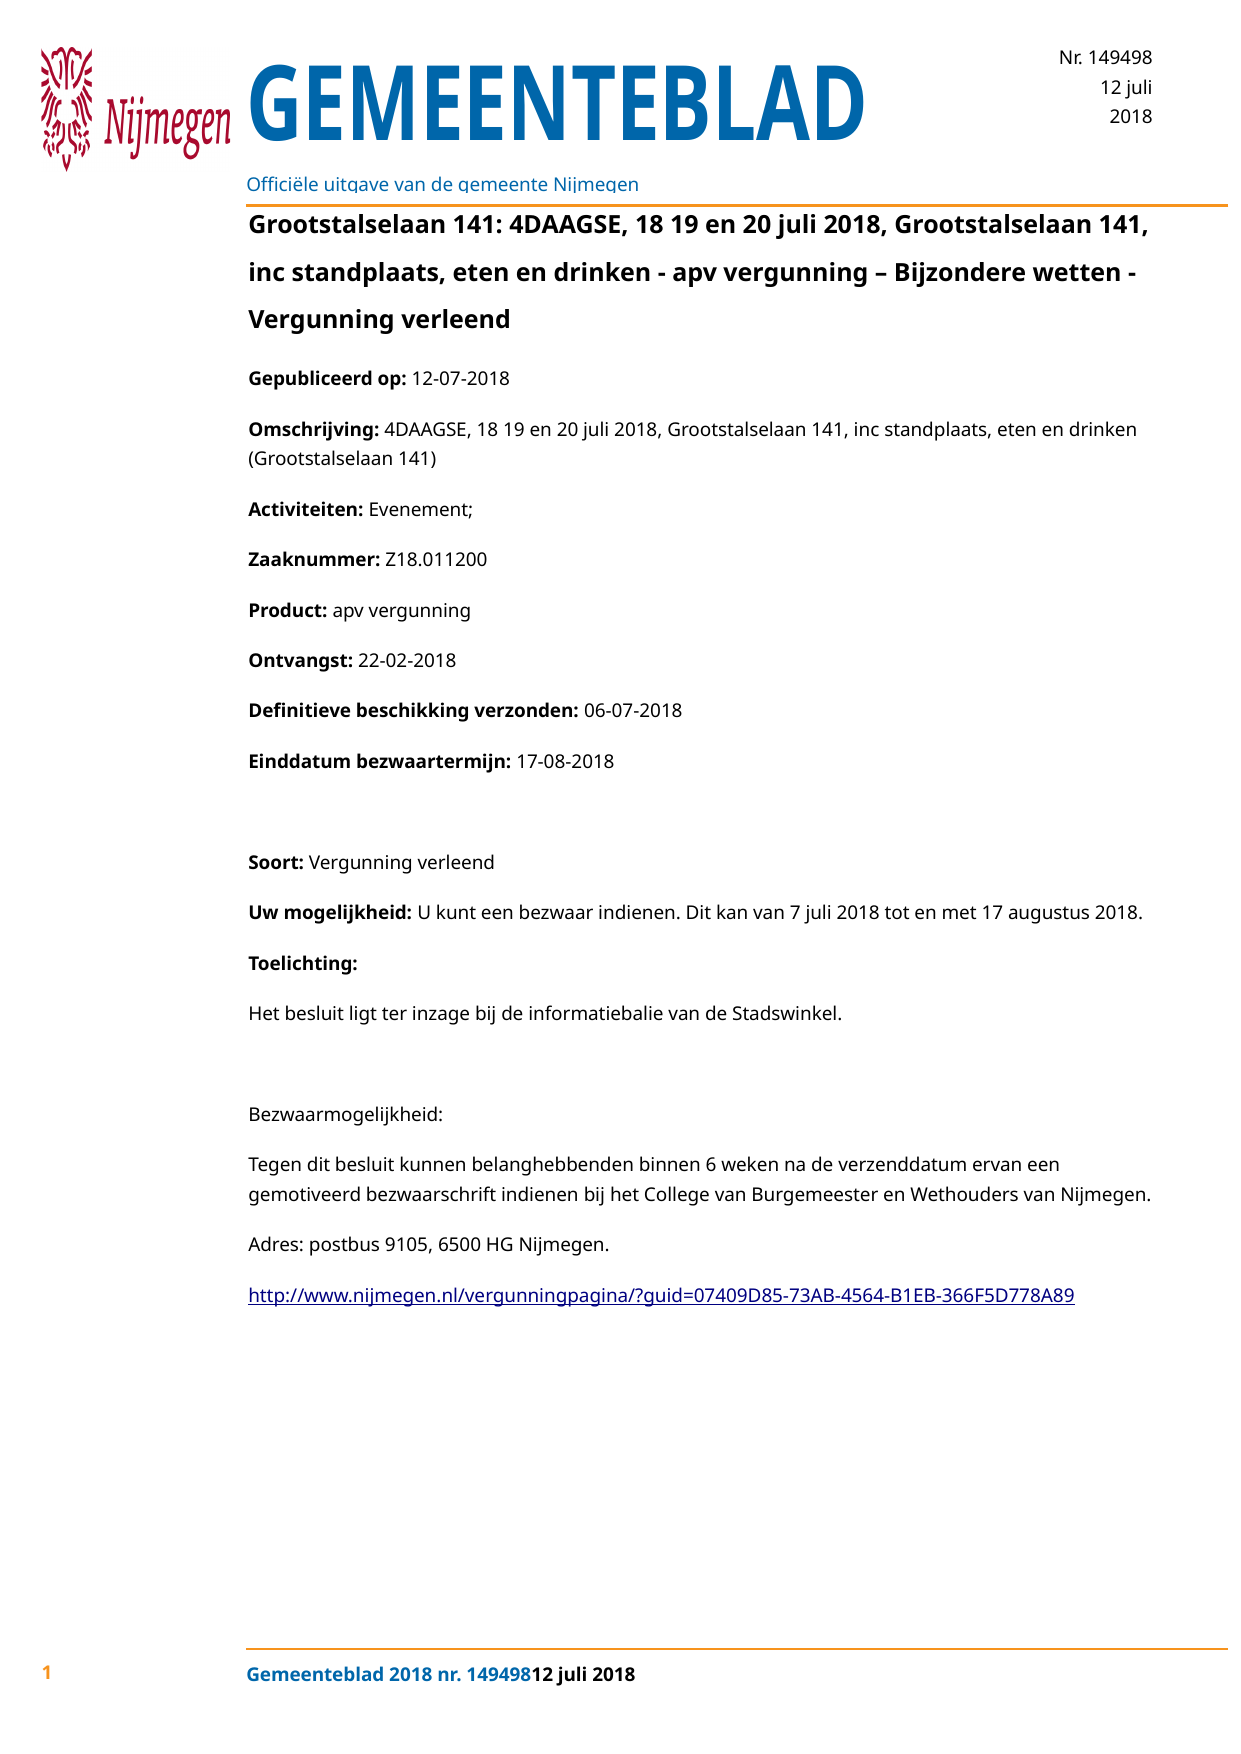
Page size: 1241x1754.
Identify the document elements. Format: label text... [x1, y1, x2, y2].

text Adres: postbus 9105, 6500 HG Nijmegen. [248, 1231, 1152, 1257]
text Het besluit ligt ter inzage bij de informatiebalie van de Stadswinkel. [248, 1000, 1152, 1026]
text Uw mogelijkheid: U kunt een bezwaar indienen. Dit kan van 7 juli 2018 tot en met 17 augustus 2018. [248, 899, 1152, 925]
text Gepubliceerd op: 12-07-2018 [248, 366, 1152, 391]
text Grootstalselaan 141: 4DAAGSE, 18 19 en 20 juli 2018, Grootstalselaan 141, inc standplaats, eten en drinken - apv vergunning – Bijzondere wetten - Vergunning verleend [248, 207, 1152, 336]
text Activiteiten: Evenement; [248, 496, 1152, 522]
text Definitieve beschikking verzonden: 06-07-2018 [248, 698, 1152, 723]
text Einddatum bezwaartermijn: 17-08-2018 [248, 748, 1152, 774]
text Soort: Vergunning verleend [248, 849, 1152, 874]
text Omschrijving: 4DAAGSE, 18 19 en 20 juli 2018, Grootstalselaan 141, inc standplaats, eten en drinken (Grootstalselaan 141) [248, 416, 1152, 471]
text Tegen dit besluit kunnen belanghebbenden binnen 6 weken na de verzenddatum ervan een gemotiveerd bezwaarschrift indienen bij het College van Burgemeester en Wethouders van Nijmegen. [248, 1151, 1152, 1207]
text Ontvangst: 22-02-2018 [248, 647, 1152, 673]
text Product: apv vergunning [248, 597, 1152, 622]
text Zaaknummer: Z18.011200 [248, 546, 1152, 572]
text Toelichting: [248, 950, 1152, 975]
picture [41, 47, 231, 172]
text http://www.nijmegen.nl/vergunningpagina/?guid=07409D85-73AB-4564-B1EB-366F5D778A89 [248, 1282, 1152, 1307]
text Bezwaarmogelijkheid: [248, 1101, 1152, 1127]
